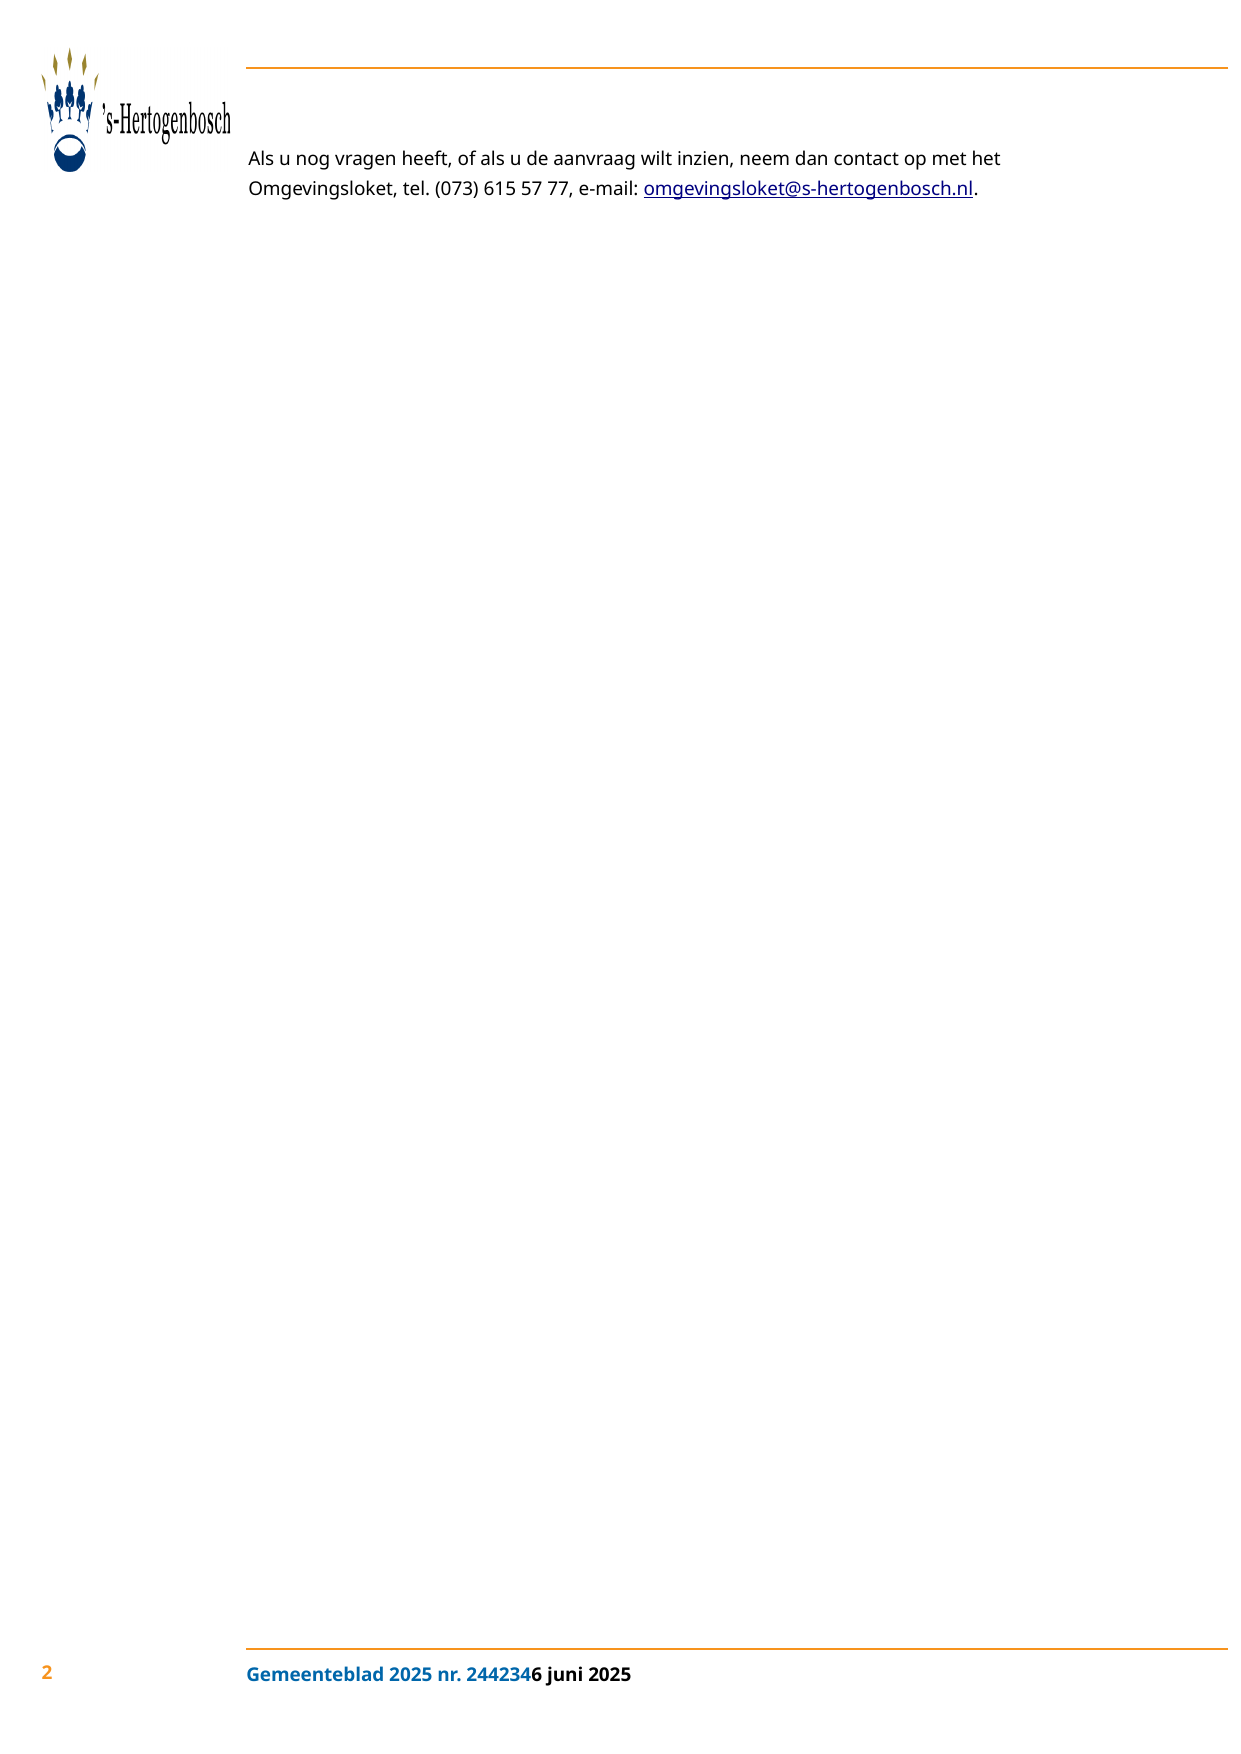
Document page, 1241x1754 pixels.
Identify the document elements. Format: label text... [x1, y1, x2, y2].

text Als u nog vragen heeft, of als u de aanvraag wilt inzien, neem dan contact op met het Omgevingsloket, tel. (073) 615 57 77, e-mail: omgevingsloket@s-hertogenbosch.nl. [248, 145, 1152, 201]
picture [41, 47, 231, 172]
